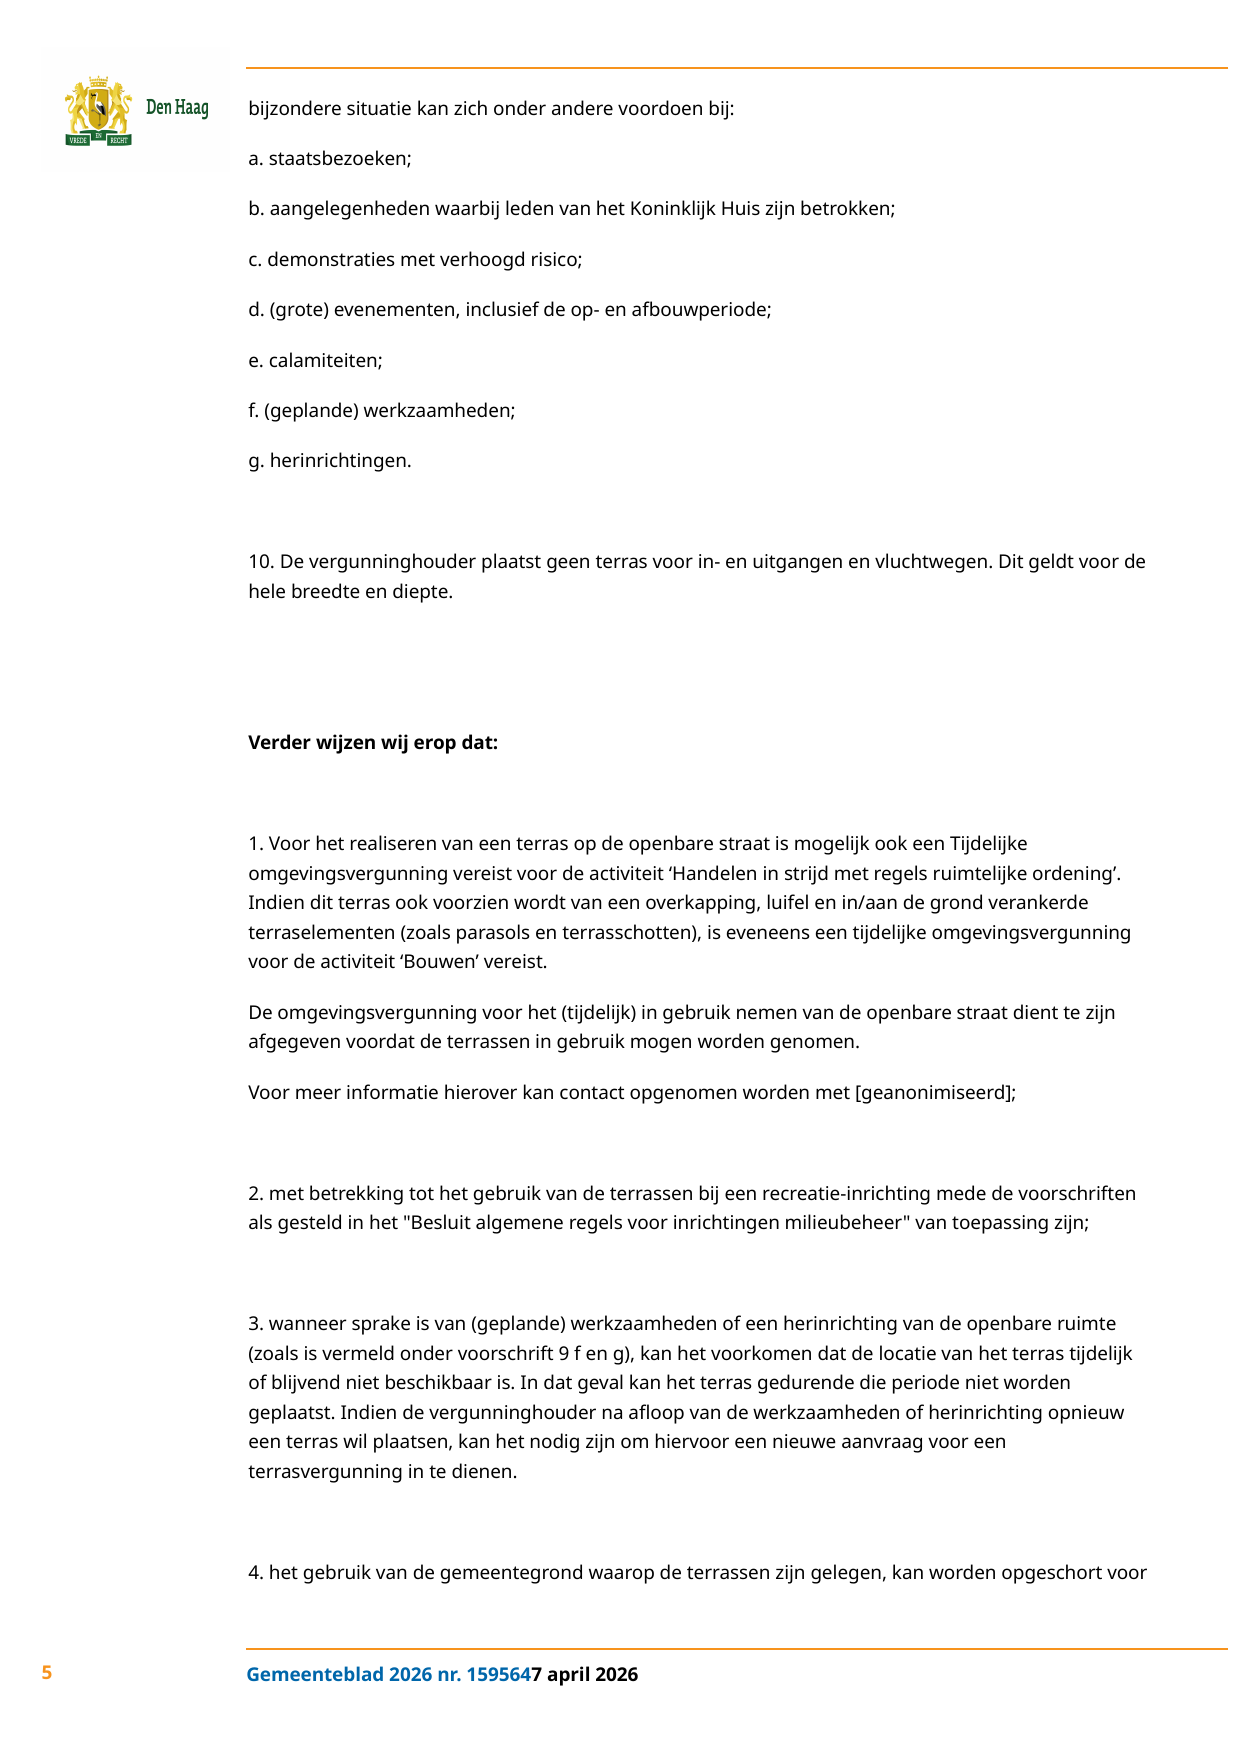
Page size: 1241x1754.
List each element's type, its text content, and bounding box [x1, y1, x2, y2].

text 2. met betrekking tot het gebruik van de terrassen bij een recreatie-inrichting mede de voorschriften als gesteld in het "Besluit algemene regels voor inrichtingen milieubeheer" van toepassing zijn; [248, 1180, 1152, 1235]
text a. staatsbezoeken; [248, 145, 1152, 171]
text c. demonstraties met verhoogd risico; [248, 246, 1152, 272]
text 10. De vergunninghouder plaatst geen terras voor in- en uitgangen en vluchtwegen. Dit geldt voor de hele breedte en diepte. [248, 548, 1152, 604]
picture [41, 47, 231, 172]
text g. herinrichtingen. [248, 448, 1152, 473]
text 4. het gebruik van de gemeentegrond waarop de terrassen zijn gelegen, kan worden opgeschort voor [248, 1559, 1152, 1585]
text 3. wanneer sprake is van (geplande) werkzaamheden of een herinrichting van de openbare ruimte (zoals is vermeld onder voorschrift 9 f en g), kan het voorkomen dat de locatie van het terras tijdelijk of blijvend niet beschikbaar is. In dat geval kan het terras gedurende die periode niet worden geplaatst. Indien de vergunninghouder na afloop van de werkzaamheden of herinrichting opnieuw een terras wil plaatsen, kan het nodig zijn om hiervoor een nieuwe aanvraag voor een terrasvergunning in te dienen. [248, 1310, 1152, 1484]
text Voor meer informatie hierover kan contact opgenomen worden met [geanonimiseerd]; [248, 1079, 1152, 1105]
text b. aangelegenheden waarbij leden van het Koninklijk Huis zijn betrokken; [248, 196, 1152, 221]
text Verder wijzen wij erop dat: [248, 729, 1152, 755]
text De omgevingsvergunning voor het (tijdelijk) in gebruik nemen van de openbare straat dient te zijn afgegeven voordat de terrassen in gebruik mogen worden genomen. [248, 999, 1152, 1054]
text bijzondere situatie kan zich onder andere voordoen bij: [248, 95, 1152, 121]
text f. (geplande) werkzaamheden; [248, 397, 1152, 423]
text d. (grote) evenementen, inclusief de op- en afbouwperiode; [248, 296, 1152, 322]
text e. calamiteiten; [248, 347, 1152, 373]
text 1. Voor het realiseren van een terras op de openbare straat is mogelijk ook een Tijdelijke omgevingsvergunning vereist voor de activiteit ‘Handelen in strijd met regels ruimtelijke ordening’. Indien dit terras ook voorzien wordt van een overkapping, luifel en in/aan de grond verankerde terraselementen (zoals parasols en terrasschotten), is eveneens een tijdelijke omgevingsvergunning voor de activiteit ‘Bouwen’ vereist. [248, 830, 1152, 974]
